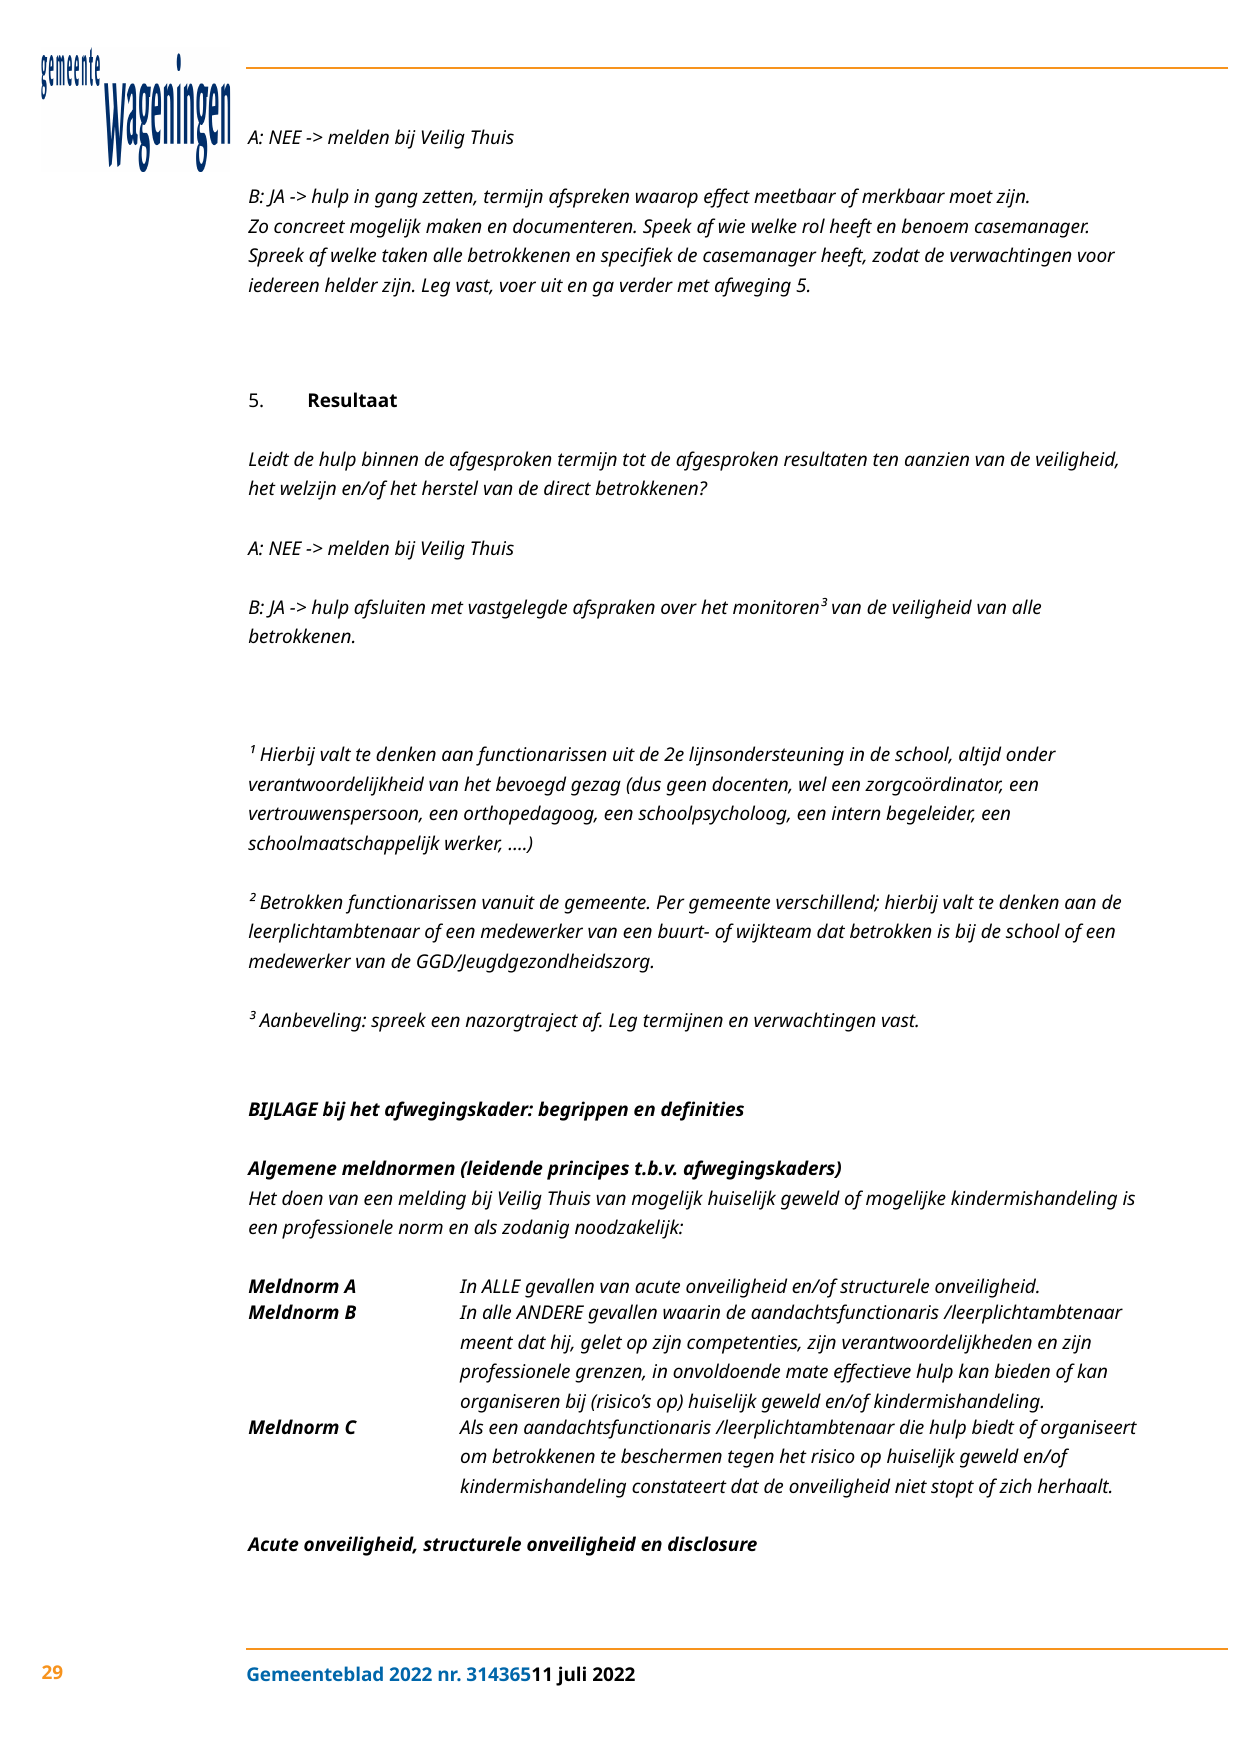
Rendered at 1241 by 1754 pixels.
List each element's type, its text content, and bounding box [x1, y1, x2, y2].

text Het doen van een melding bij Veilig Thuis van mogelijk huiselijk geweld of mogelijke kindermishandeling is een professionele norm en als zodanig noodzakelijk: [248, 1185, 1152, 1240]
picture [41, 47, 231, 172]
table_cell Meldnorm C [248, 1414, 460, 1499]
table_cell In alle ANDERE gevallen waarin de aandachtsfunctionaris /leerplichtambtenaar meent dat hij, gelet op zijn competenties, zijn verantwoordelijkheden en zijn professionele grenzen, in onvoldoende mate effectieve hulp kan bieden of kan organiseren bij (risico’s op) huiselijk geweld en/of kindermishandeling. [460, 1300, 1152, 1414]
text Acute onveiligheid, structurele onveiligheid en disclosure [248, 1532, 1152, 1557]
text ² Betrokken functionarissen vanuit de gemeente. Per gemeente verschillend; hierbij valt te denken aan de leerplichtambtenaar of een medewerker van een buurt- of wijkteam dat betrokken is bij de school of een medewerker van de GGD/Jeugdgezondheidszorg. [248, 889, 1152, 974]
text Algemene meldnormen (leidende principes t.b.v. afwegingskaders) [248, 1155, 1152, 1181]
table_header In ALLE gevallen van acute onveiligheid en/of structurele onveiligheid. [460, 1274, 1152, 1299]
table_cell Meldnorm B [248, 1300, 460, 1414]
text BIJLAGE bij het afwegingskader: begrippen en definities [248, 1096, 1152, 1122]
text ³ Aanbeveling: spreek een nazorgtraject af. Leg termijnen en verwachtingen vast. [248, 1007, 1152, 1033]
text ¹ Hierbij valt te denken aan functionarissen uit de 2e lijnsondersteuning in de school, altijd onder verantwoordelijkheid van het bevoegd gezag (dus geen docenten, wel een zorgcoördinator, een vertrouwenspersoon, een orthopedagoog, een schoolpsycholoog, een intern begeleider, een schoolmaatschappelijk werker, ….) [248, 741, 1152, 856]
table_cell A: NEE -> melden bij Veilig Thuis B: JA -> hulp in gang zetten, termijn afspreken waarop effect meetbaar of merkbaar moet zijn. Zo concreet mogelijk maken en documenteren. Speek af wie welke rol heeft en benoem casemanager. Spreek af welke taken alle betrokkenen en specifiek de casemanager heeft, zodat de verwachtingen voor iedereen helder zijn. Leg vast, voer uit en ga verder met afweging 5. [248, 95, 1152, 357]
table_cell Resultaat Leidt de hulp binnen de afgesproken termijn tot de afgesproken resultaten ten aanzien van de veiligheid, het welzijn en/of het herstel van de direct betrokkenen? A: NEE -> melden bij Veilig Thuis B: JA -> hulp afsluiten met vastgelegde afspraken over het monitoren³ van de veiligheid van alle betrokkenen. [248, 357, 1152, 679]
table_header Meldnorm A [248, 1274, 460, 1299]
table_cell Als een aandachtsfunctionaris /leerplichtambtenaar die hulp biedt of organiseert om betrokkenen te beschermen tegen het risico op huiselijk geweld en/of kindermishandeling constateert dat de onveiligheid niet stopt of zich herhaalt. [460, 1414, 1152, 1499]
